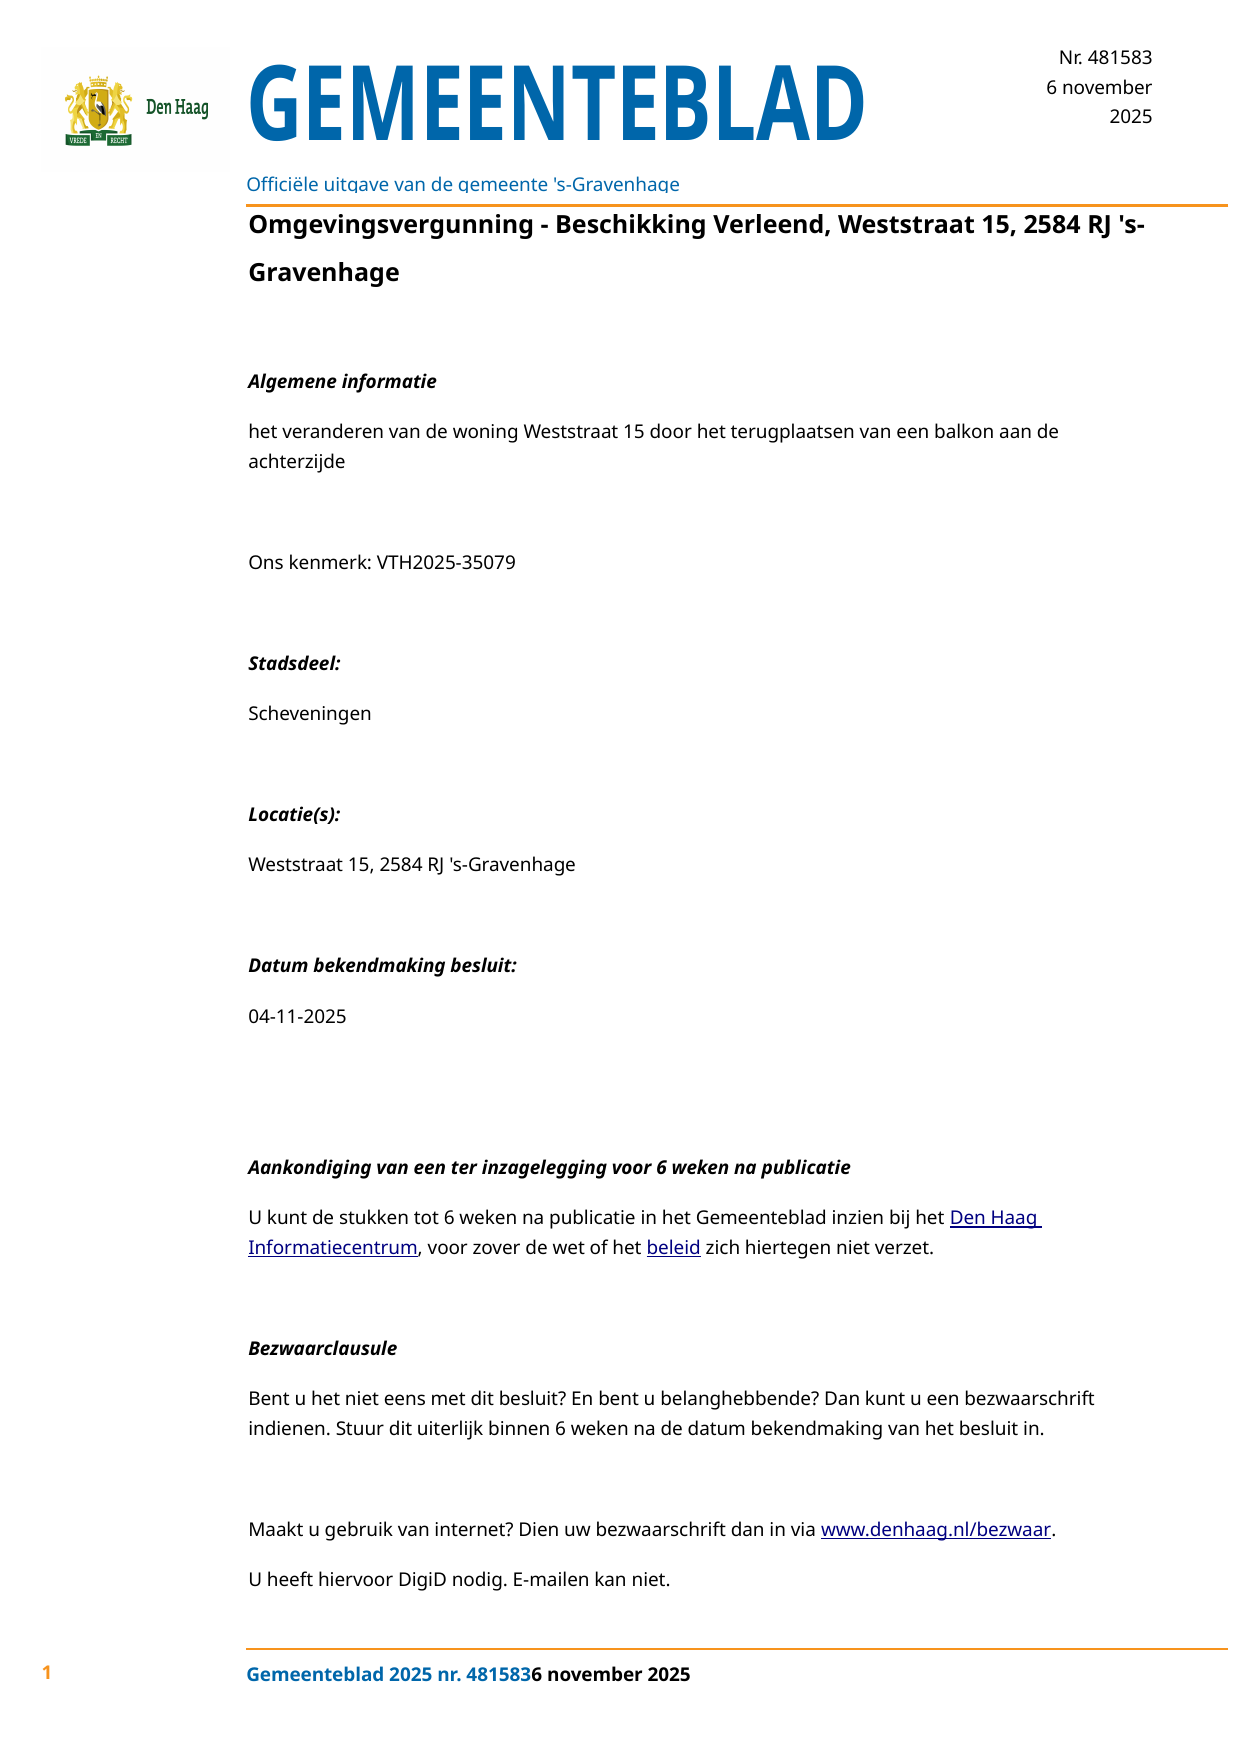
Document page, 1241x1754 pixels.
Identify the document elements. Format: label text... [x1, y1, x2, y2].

text Bent u het niet eens met dit besluit? En bent u belanghebbende? Dan kunt u een bezwaarschrift indienen. Stuur dit uiterlijk binnen 6 weken na de datum bekendmaking van het besluit in. [248, 1385, 1152, 1441]
text Scheveningen [248, 700, 1152, 726]
text Bezwaarclausule [248, 1335, 1152, 1361]
text Locatie(s): [248, 801, 1152, 827]
text Datum bekendmaking besluit: [248, 952, 1152, 978]
picture [41, 47, 231, 172]
text het veranderen van de woning Weststraat 15 door het terugplaatsen van een balkon aan de achterzijde [248, 419, 1152, 474]
text Ons kenmerk: VTH2025-35079 [248, 549, 1152, 575]
text U kunt de stukken tot 6 weken na publicatie in het Gemeenteblad inzien bij het Den Haag Informatiecentrum, voor zover de wet of het beleid zich hiertegen niet verzet. [248, 1204, 1152, 1260]
text Omgevingsvergunning - Beschikking Verleend, Weststraat 15, 2584 RJ 's-Gravenhage [248, 207, 1152, 288]
text Stadsdeel: [248, 650, 1152, 676]
text 04-11-2025 [248, 1003, 1152, 1029]
text Weststraat 15, 2584 RJ 's-Gravenhage [248, 852, 1152, 877]
text U heeft hiervoor DigiD nodig. E-mailen kan niet. [248, 1566, 1152, 1592]
text Algemene informatie [248, 368, 1152, 394]
text Maakt u gebruik van internet? Dien uw bezwaarschrift dan in via www.denhaag.nl/bezwaar. [248, 1516, 1152, 1542]
text Aankondiging van een ter inzagelegging voor 6 weken na publicatie [248, 1154, 1152, 1180]
